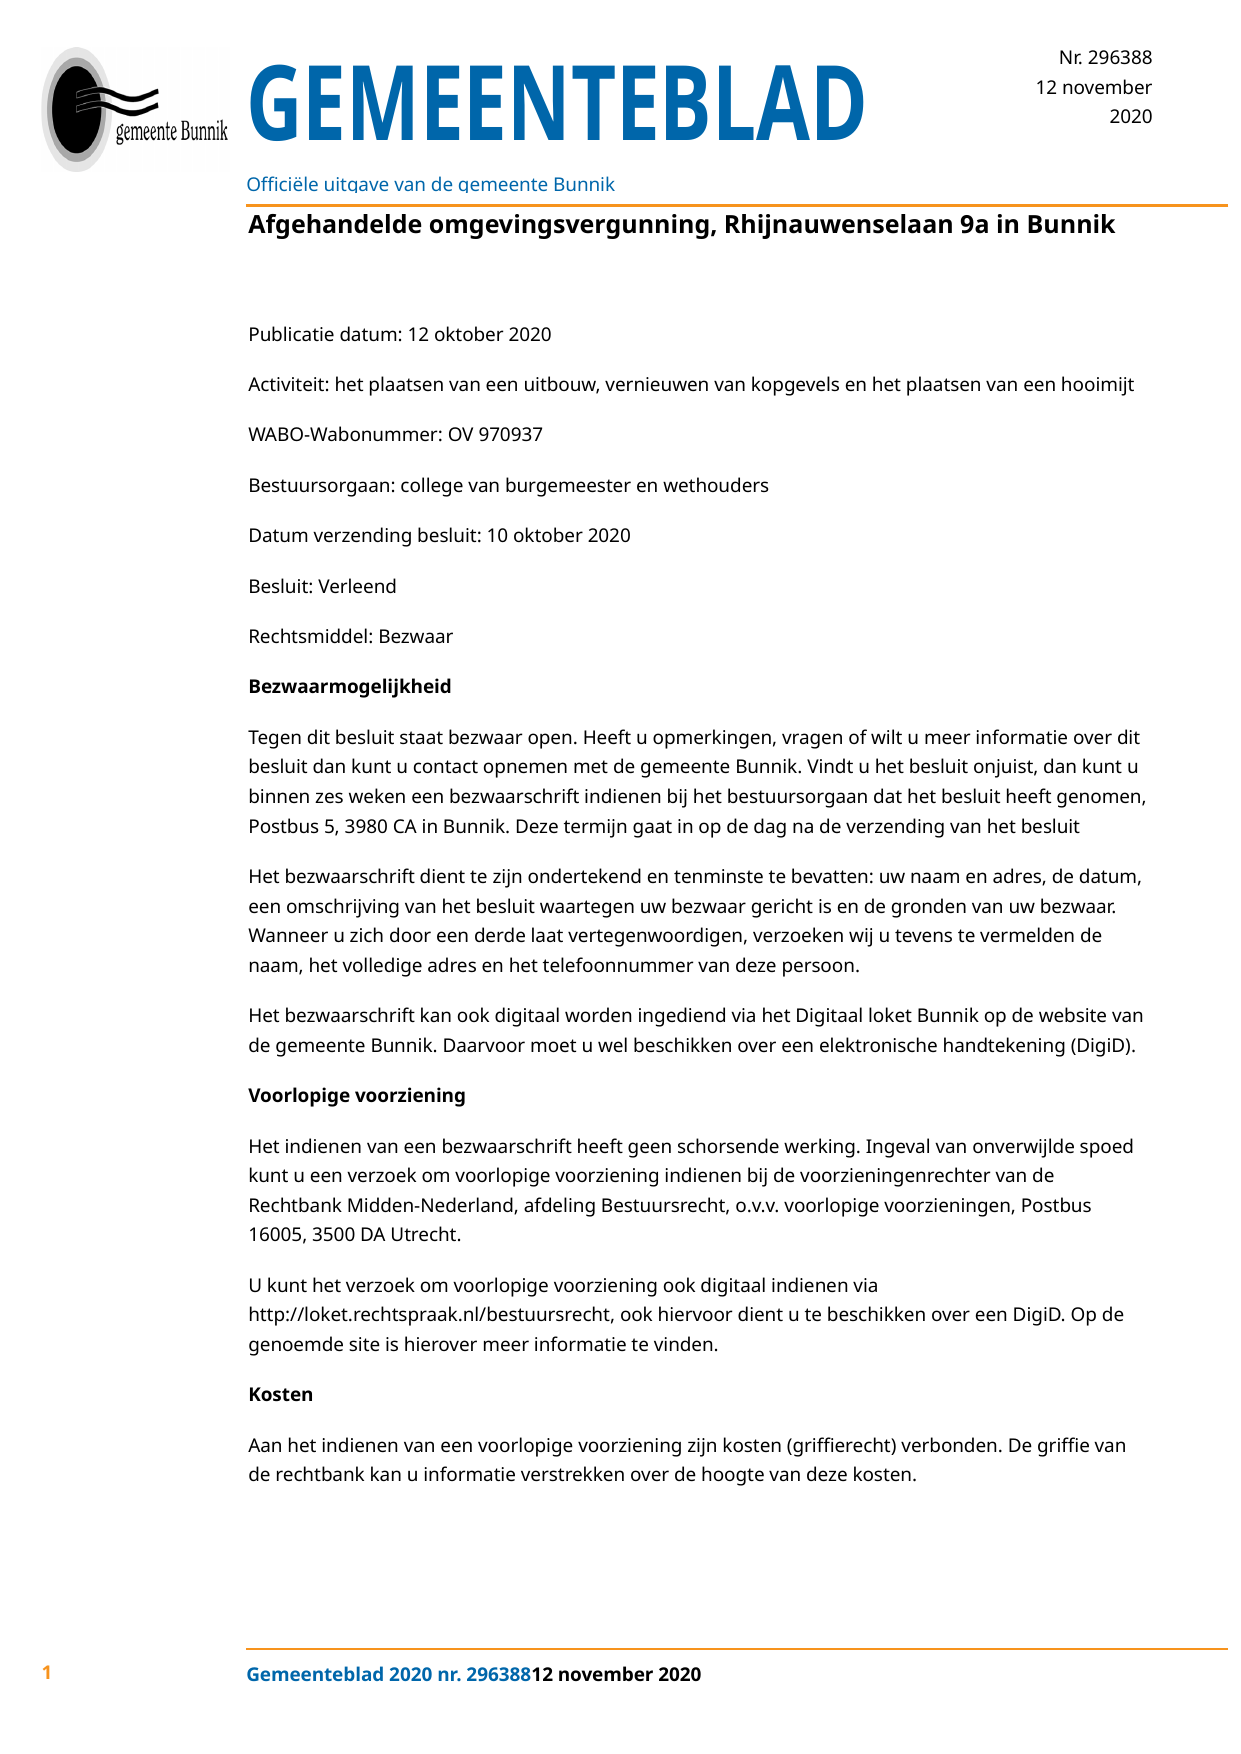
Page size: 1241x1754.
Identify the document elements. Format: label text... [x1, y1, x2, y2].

text Activiteit: het plaatsen van een uitbouw, vernieuwen van kopgevels en het plaatsen van een hooimijt [248, 371, 1152, 397]
text Datum verzending besluit: 10 oktober 2020 [248, 522, 1152, 548]
text Het bezwaarschrift kan ook digitaal worden ingediend via het Digitaal loket Bunnik op de website van de gemeente Bunnik. Daarvoor moet u wel beschikken over een elektronische handtekening (DigiD). [248, 1002, 1152, 1058]
text Rechtsmiddel: Bezwaar [248, 623, 1152, 649]
text Aan het indienen van een voorlopige voorziening zijn kosten (griffierecht) verbonden. De griffie van de rechtbank kan u informatie verstrekken over de hoogte van deze kosten. [248, 1432, 1152, 1487]
text Publicatie datum: 12 oktober 2020 [248, 321, 1152, 346]
text Voorlopige voorziening [248, 1082, 1152, 1108]
text Het indienen van een bezwaarschrift heeft geen schorsende werking. Ingeval van onverwijlde spoed kunt u een verzoek om voorlopige voorziening indienen bij de voorzieningenrechter van de Rechtbank Midden-Nederland, afdeling Bestuursrecht, o.v.v. voorlopige voorzieningen, Postbus 16005, 3500 DA Utrecht. [248, 1133, 1152, 1247]
text Afgehandelde omgevingsvergunning, Rhijnauwenselaan 9a in Bunnik [248, 207, 1152, 241]
text Tegen dit besluit staat bezwaar open. Heeft u opmerkingen, vragen of wilt u meer informatie over dit besluit dan kunt u contact opnemen met de gemeente Bunnik. Vindt u het besluit onjuist, dan kunt u binnen zes weken een bezwaarschrift indienen bij het bestuursorgaan dat het besluit heeft genomen, Postbus 5, 3980 CA in Bunnik. Deze termijn gaat in op de dag na de verzending van het besluit [248, 724, 1152, 838]
text Besluit: Verleend [248, 573, 1152, 598]
text Bezwaarmogelijkheid [248, 674, 1152, 699]
text Het bezwaarschrift dient te zijn ondertekend en tenminste te bevatten: uw naam en adres, de datum, een omschrijving van het besluit waartegen uw bezwaar gericht is en de gronden van uw bezwaar. Wanneer u zich door een derde laat vertegenwoordigen, verzoeken wij u tevens te vermelden de naam, het volledige adres en het telefoonnummer van deze persoon. [248, 863, 1152, 978]
text Bestuursorgaan: college van burgemeester en wethouders [248, 472, 1152, 498]
picture [41, 47, 231, 172]
text U kunt het verzoek om voorlopige voorziening ook digitaal indienen via http://loket.rechtspraak.nl/bestuursrecht, ook hiervoor dient u te beschikken over een DigiD. Op de genoemde site is hierover meer informatie te vinden. [248, 1272, 1152, 1357]
text WABO-Wabonummer: OV 970937 [248, 422, 1152, 447]
text Kosten [248, 1382, 1152, 1407]
